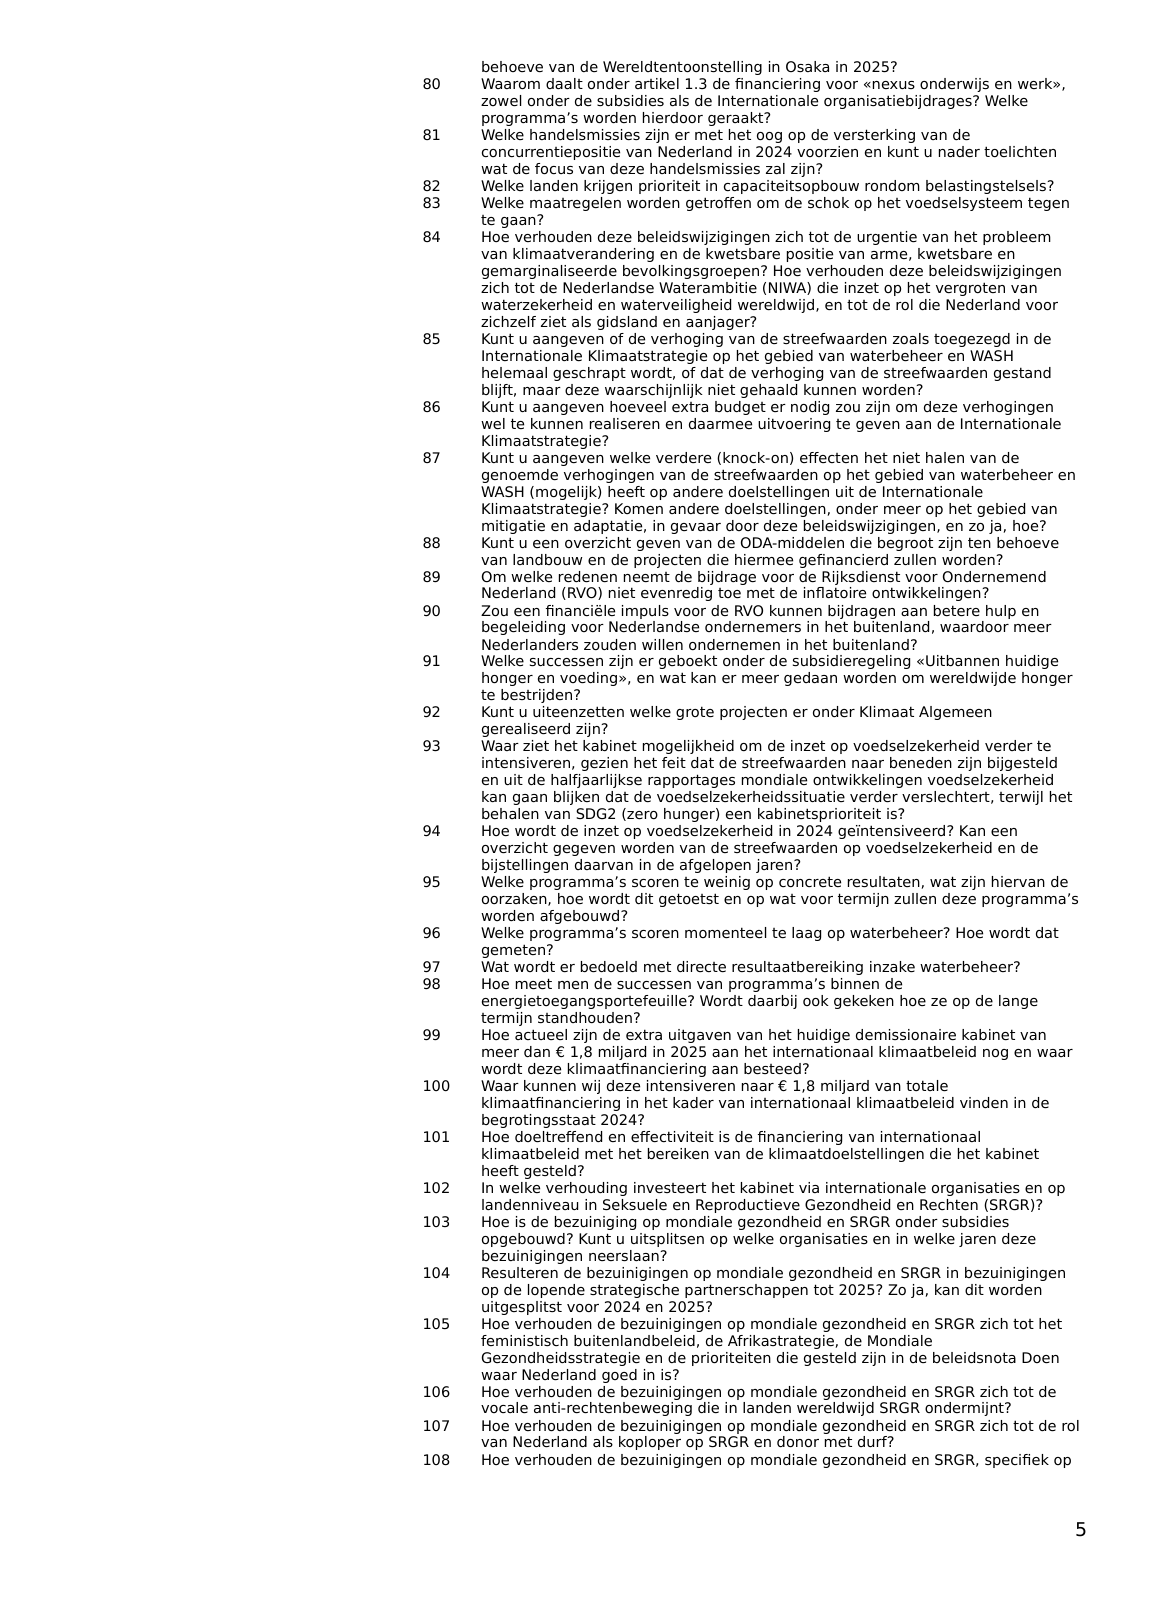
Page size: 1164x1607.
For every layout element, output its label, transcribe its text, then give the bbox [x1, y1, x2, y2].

table_cell 100 [422, 1078, 475, 1129]
table_cell Hoe verhouden de bezuinigingen op mondiale gezondheid en SRGR zich tot de rol van Nederland als koploper op SRGR en donor met durf? [475, 1418, 1087, 1451]
table_cell 108 [422, 1451, 475, 1468]
table_cell behoeve van de Wereldtentoonstelling in Osaka in 2025? [475, 59, 1087, 76]
table_cell 96 [422, 925, 475, 959]
table_cell Waarom daalt onder artikel 1.3 de financiering voor «nexus onderwijs en werk», zowel onder de subsidies als de Internationale organisatiebijdrages? Welke programma’s worden hierdoor geraakt? [475, 76, 1087, 127]
table_cell 99 [422, 1027, 475, 1078]
table_cell Om welke redenen neemt de bijdrage voor de Rijksdienst voor Ondernemend Nederland (RVO) niet evenredig toe met de inflatoire ontwikkelingen? [475, 569, 1087, 602]
table_cell 104 [422, 1265, 475, 1316]
table_cell Kunt u aangeven hoeveel extra budget er nodig zou zijn om deze verhogingen wel te kunnen realiseren en daarmee uitvoering te geven aan de Internationale Klimaatstrategie? [475, 399, 1087, 449]
table_cell Waar kunnen wij deze intensiveren naar € 1,8 miljard van totale klimaatfinanciering in het kader van internationaal klimaatbeleid vinden in de begrotingsstaat 2024? [475, 1078, 1087, 1129]
table_cell Hoe actueel zijn de extra uitgaven van het huidige demissionaire kabinet van meer dan € 1,8 miljard in 2025 aan het internationaal klimaatbeleid nog en waar wordt deze klimaatfinanciering aan besteed? [475, 1027, 1087, 1078]
table_cell In welke verhouding investeert het kabinet via internationale organisaties en op landenniveau in Seksuele en Reproductieve Gezondheid en Rechten (SRGR)? [475, 1180, 1087, 1214]
table_cell 95 [422, 874, 475, 925]
table_cell 86 [422, 399, 475, 449]
table_cell 101 [422, 1129, 475, 1180]
table_cell Waar ziet het kabinet mogelijkheid om de inzet op voedselzekerheid verder te intensiveren, gezien het feit dat de streefwaarden naar beneden zijn bijgesteld en uit de halfjaarlijkse rapportages mondiale ontwikkelingen voedselzekerheid kan gaan blijken dat de voedselzekerheidssituatie verder verslechtert, terwijl het behalen van SDG2 (zero hunger) een kabinetsprioriteit is? [475, 738, 1087, 823]
table_cell 94 [422, 823, 475, 874]
table_cell 87 [422, 450, 475, 534]
table_cell 90 [422, 603, 475, 653]
table_cell 85 [422, 331, 475, 399]
table_cell [422, 59, 475, 76]
table_cell Welke landen krijgen prioriteit in capaciteitsopbouw rondom belastingstelsels? [475, 178, 1087, 195]
table_cell Wat wordt er bedoeld met directe resultaatbereiking inzake waterbeheer? [475, 959, 1087, 976]
table_cell 102 [422, 1180, 475, 1214]
table_cell 89 [422, 569, 475, 602]
table_cell Kunt u een overzicht geven van de ODA-middelen die begroot zijn ten behoeve van landbouw en de projecten die hiermee gefinancierd zullen worden? [475, 535, 1087, 568]
table_cell Welke programma’s scoren momenteel te laag op waterbeheer? Hoe wordt dat gemeten? [475, 925, 1087, 959]
table_cell 82 [422, 178, 475, 195]
table_cell Welke handelsmissies zijn er met het oog op de versterking van de concurrentiepositie van Nederland in 2024 voorzien en kunt u nader toelichten wat de focus van deze handelsmissies zal zijn? [475, 127, 1087, 178]
table_cell 103 [422, 1214, 475, 1264]
table_cell Resulteren de bezuinigingen op mondiale gezondheid en SRGR in bezuinigingen op de lopende strategische partnerschappen tot 2025? Zo ja, kan dit worden uitgesplitst voor 2024 en 2025? [475, 1265, 1087, 1316]
table_cell 105 [422, 1316, 475, 1383]
table_cell Hoe wordt de inzet op voedselzekerheid in 2024 geïntensiveerd? Kan een overzicht gegeven worden van de streefwaarden op voedselzekerheid en de bijstellingen daarvan in de afgelopen jaren? [475, 823, 1087, 874]
table_cell 93 [422, 738, 475, 823]
table_cell 80 [422, 76, 475, 127]
table_cell 98 [422, 976, 475, 1027]
table_cell 81 [422, 127, 475, 178]
table_cell 92 [422, 704, 475, 738]
table_cell Hoe verhouden de bezuinigingen op mondiale gezondheid en SRGR, specifiek op [475, 1451, 1087, 1468]
table_cell 88 [422, 535, 475, 568]
table_cell Hoe verhouden deze beleidswijzigingen zich tot de urgentie van het probleem van klimaatverandering en de kwetsbare positie van arme, kwetsbare en gemarginaliseerde bevolkingsgroepen? Hoe verhouden deze beleidswijzigingen zich tot de Nederlandse Waterambitie (NIWA) die inzet op het vergroten van waterzekerheid en waterveiligheid wereldwijd, en tot de rol die Nederland voor zichzelf ziet als gidsland en aanjager? [475, 229, 1087, 331]
table_cell Kunt u aangeven welke verdere (knock-on) effecten het niet halen van de genoemde verhogingen van de streefwaarden op het gebied van waterbeheer en WASH (mogelijk) heeft op andere doelstellingen uit de Internationale Klimaatstrategie? Komen andere doelstellingen, onder meer op het gebied van mitigatie en adaptatie, in gevaar door deze beleidswijzigingen, en zo ja, hoe? [475, 450, 1087, 534]
table_cell Welke successen zijn er geboekt onder de subsidieregeling «Uitbannen huidige honger en voeding», en wat kan er meer gedaan worden om wereldwijde honger te bestrijden? [475, 653, 1087, 704]
table_cell Hoe meet men de successen van programma’s binnen de energietoegangsportefeuille? Wordt daarbij ook gekeken hoe ze op de lange termijn standhouden? [475, 976, 1087, 1027]
table_cell 107 [422, 1418, 475, 1451]
table_cell Kunt u uiteenzetten welke grote projecten er onder Klimaat Algemeen gerealiseerd zijn? [475, 704, 1087, 738]
table_cell Welke programma’s scoren te weinig op concrete resultaten, wat zijn hiervan de oorzaken, hoe wordt dit getoetst en op wat voor termijn zullen deze programma’s worden afgebouwd? [475, 874, 1087, 925]
table_cell 91 [422, 653, 475, 704]
table_cell Kunt u aangeven of de verhoging van de streefwaarden zoals toegezegd in de Internationale Klimaatstrategie op het gebied van waterbeheer en WASH helemaal geschrapt wordt, of dat de verhoging van de streefwaarden gestand blijft, maar deze waarschijnlijk niet gehaald kunnen worden? [475, 331, 1087, 399]
table_cell 106 [422, 1384, 475, 1417]
table_cell 84 [422, 229, 475, 331]
table_cell 97 [422, 959, 475, 976]
table_cell Hoe verhouden de bezuinigingen op mondiale gezondheid en SRGR zich tot de vocale anti-rechtenbeweging die in landen wereldwijd SRGR ondermijnt? [475, 1384, 1087, 1417]
table_cell Welke maatregelen worden getroffen om de schok op het voedselsysteem tegen te gaan? [475, 195, 1087, 229]
table_cell Hoe verhouden de bezuinigingen op mondiale gezondheid en SRGR zich tot het feministisch buitenlandbeleid, de Afrikastrategie, de Mondiale Gezondheidsstrategie en de prioriteiten die gesteld zijn in de beleidsnota Doen waar Nederland goed in is? [475, 1316, 1087, 1383]
table_cell Hoe is de bezuiniging op mondiale gezondheid en SRGR onder subsidies opgebouwd? Kunt u uitsplitsen op welke organisaties en in welke jaren deze bezuinigingen neerslaan? [475, 1214, 1087, 1264]
table_cell 83 [422, 195, 475, 229]
table_cell Zou een financiële impuls voor de RVO kunnen bijdragen aan betere hulp en begeleiding voor Nederlandse ondernemers in het buitenland, waardoor meer Nederlanders zouden willen ondernemen in het buitenland? [475, 603, 1087, 653]
table_cell Hoe doeltreffend en effectiviteit is de financiering van internationaal klimaatbeleid met het bereiken van de klimaatdoelstellingen die het kabinet heeft gesteld? [475, 1129, 1087, 1180]
